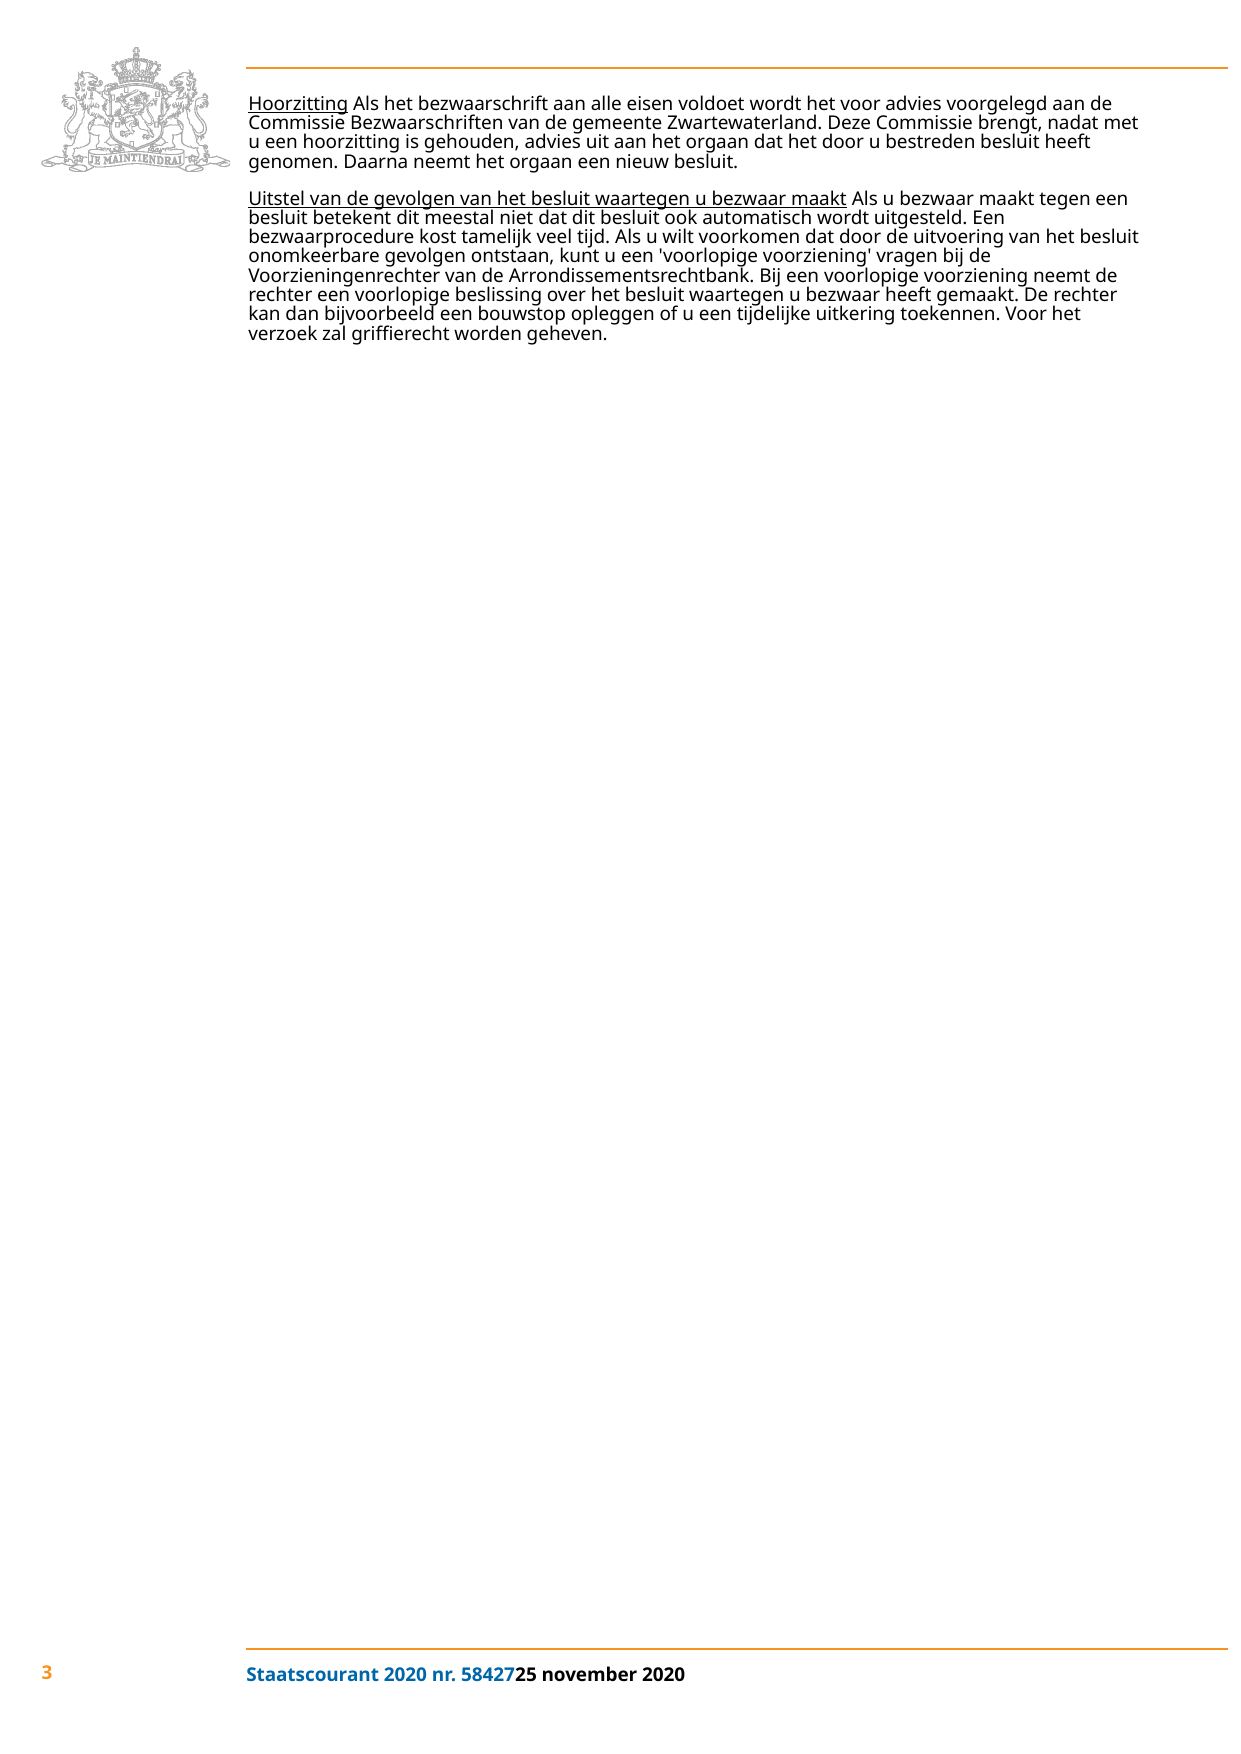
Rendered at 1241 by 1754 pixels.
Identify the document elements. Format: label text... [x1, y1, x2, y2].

text Hoorzitting Als het bezwaarschrift aan alle eisen voldoet wordt het voor advies voorgelegd aan de Commissie Bezwaarschriften van de gemeente Zwartewaterland. Deze Commissie brengt, nadat met u een hoorzitting is gehouden, advies uit aan het orgaan dat het door u bestreden besluit heeft genomen. Daarna neemt het orgaan een nieuw besluit. [248, 95, 1152, 172]
text Uitstel van de gevolgen van het besluit waartegen u bezwaar maakt Als u bezwaar maakt tegen een besluit betekent dit meestal niet dat dit besluit ook automatisch wordt uitgesteld. Een bezwaarprocedure kost tamelijk veel tijd. Als u wilt voorkomen dat door de uitvoering van het besluit onomkeerbare gevolgen ontstaan, kunt u een 'voorlopige voorziening' vragen bij de Voorzieningenrechter van de Arrondissementsrechtbank. Bij een voorlopige voorziening neemt de rechter een voorlopige beslissing over het besluit waartegen u bezwaar heeft gemaakt. De rechter kan dan bijvoorbeeld een bouwstop opleggen of u een tijdelijke uitkering toekennen. Voor het verzoek zal griffierecht worden geheven. [248, 189, 1152, 344]
picture [41, 47, 231, 172]
